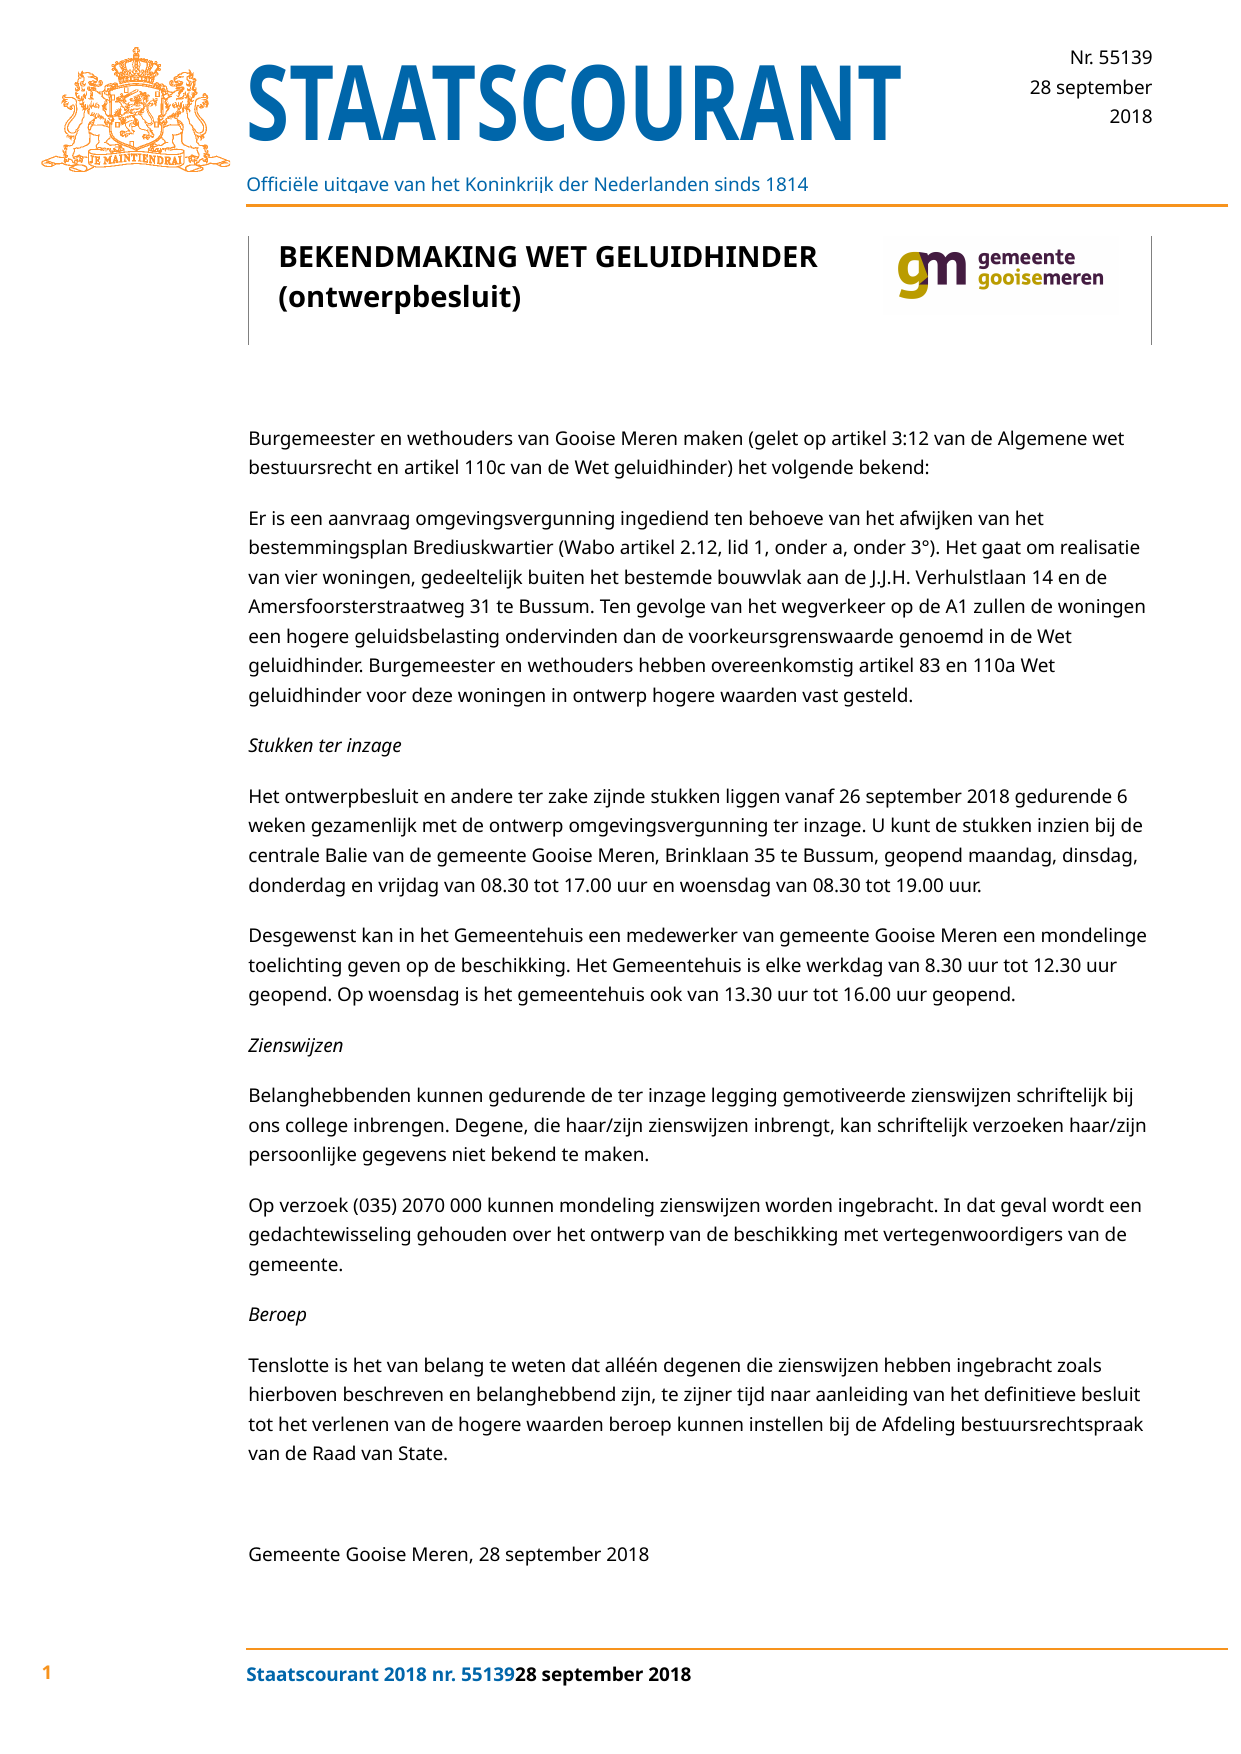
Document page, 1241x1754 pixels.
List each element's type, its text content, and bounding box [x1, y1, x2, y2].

picture [41, 47, 231, 172]
table_header BEKENDMAKING WET GELUIDHINDER (ontwerpbesluit) [249, 236, 850, 345]
text Stukken ter inzage [248, 733, 1152, 758]
picture [882, 236, 1119, 315]
text Tenslotte is het van belang te weten dat alléén degenen die zienswijzen hebben ingebracht zoals hierboven beschreven en belanghebbend zijn, te zijner tijd naar aanleiding van het definitieve besluit tot het verlenen van de hogere waarden beroep kunnen instellen bij de Afdeling bestuursrechtspraak van de Raad van State. [248, 1352, 1152, 1466]
text Zienswijzen [248, 1032, 1152, 1057]
text Op verzoek (035) 2070 000 kunnen mondeling zienswijzen worden ingebracht. In dat geval wordt een gedachtewisseling gehouden over het ontwerp van de beschikking met vertegenwoordigers van de gemeente. [248, 1192, 1152, 1277]
text Belanghebbenden kunnen gedurende de ter inzage legging gemotiveerde zienswijzen schriftelijk bij ons college inbrengen. Degene, die haar/zijn zienswijzen inbrengt, kan schriftelijk verzoeken haar/zijn persoonlijke gegevens niet bekend te maken. [248, 1082, 1152, 1167]
text Gemeente Gooise Meren, 28 september 2018 [248, 1541, 1152, 1567]
text Het ontwerpbesluit en andere ter zake zijnde stukken liggen vanaf 26 september 2018 gedurende 6 weken gezamenlijk met de ontwerp omgevingsvergunning ter inzage. U kunt de stukken inzien bij de centrale Balie van de gemeente Gooise Meren, Brinklaan 35 te Bussum, geopend maandag, dinsdag, donderdag en vrijdag van 08.30 tot 17.00 uur en woensdag van 08.30 tot 19.00 uur. [248, 783, 1152, 897]
text Beroep [248, 1301, 1152, 1327]
table_header [850, 236, 1151, 345]
text Desgewenst kan in het Gemeentehuis een medewerker van gemeente Gooise Meren een mondelinge toelichting geven op de beschikking. Het Gemeentehuis is elke werkdag van 8.30 uur tot 12.30 uur geopend. Op woensdag is het gemeentehuis ook van 13.30 uur tot 16.00 uur geopend. [248, 922, 1152, 1007]
text Er is een aanvraag omgevingsvergunning ingediend ten behoeve van het afwijken van het bestemmingsplan Brediuskwartier (Wabo artikel 2.12, lid 1, onder a, onder 3°). Het gaat om realisatie van vier woningen, gedeeltelijk buiten het bestemde bouwvlak aan de J.J.H. Verhulstlaan 14 en de Amersfoorsterstraatweg 31 te Bussum. Ten gevolge van het wegverkeer op de A1 zullen de woningen een hogere geluidsbelasting ondervinden dan de voorkeursgrenswaarde genoemd in de Wet geluidhinder. Burgemeester en wethouders hebben overeenkomstig artikel 83 en 110a Wet geluidhinder voor deze woningen in ontwerp hogere waarden vast gesteld. [248, 505, 1152, 708]
text Burgemeester en wethouders van Gooise Meren maken (gelet op artikel 3:12 van de Algemene wet bestuursrecht en artikel 110c van de Wet geluidhinder) het volgende bekend: [248, 425, 1152, 480]
